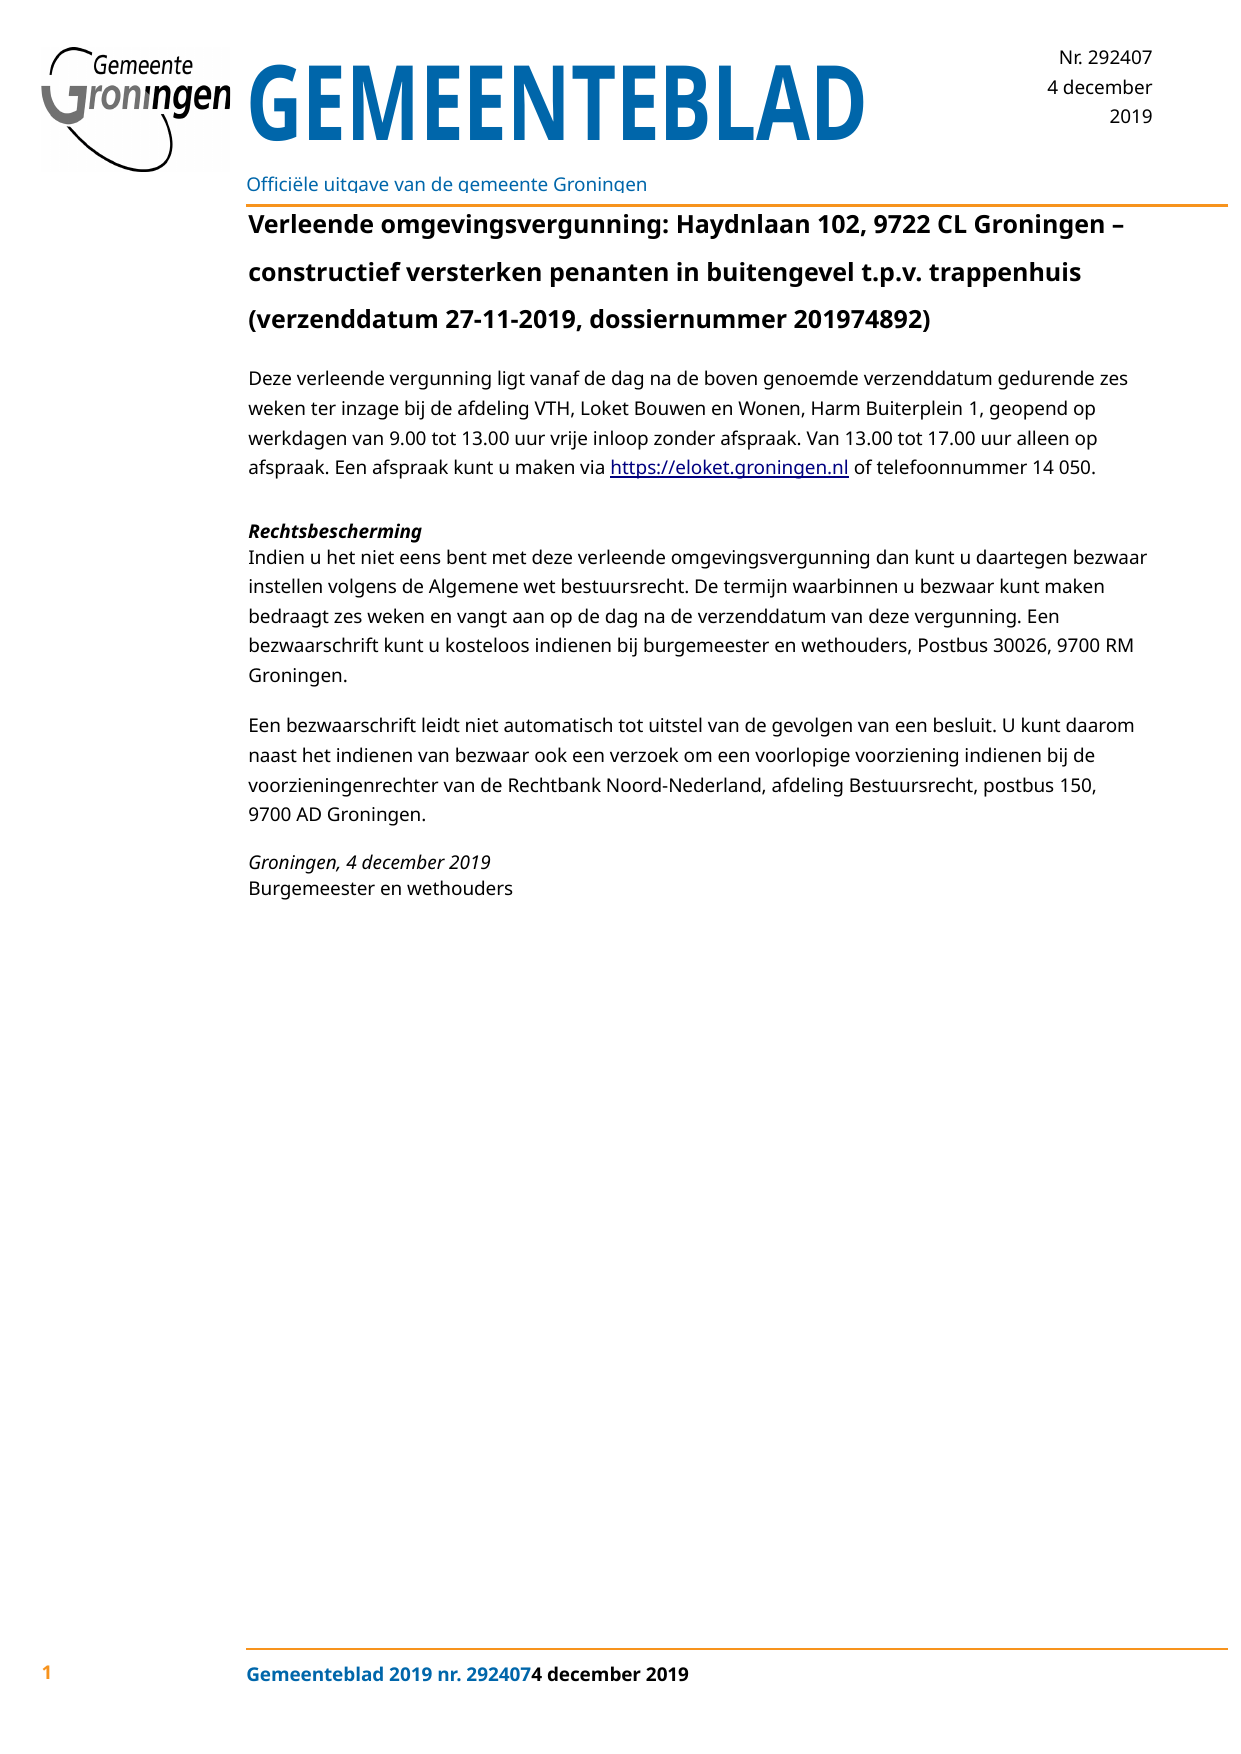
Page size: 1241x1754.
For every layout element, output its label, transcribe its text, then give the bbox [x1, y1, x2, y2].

text Indien u het niet eens bent met deze verleende omgevingsvergunning dan kunt u daartegen bezwaar instellen volgens de Algemene wet bestuursrecht. De termijn waarbinnen u bezwaar kunt maken bedraagt zes weken en vangt aan op de dag na de verzenddatum van deze vergunning. Een bezwaarschrift kunt u kosteloos indienen bij burgemeester en wethouders, Postbus 30026, 9700 RM Groningen. [248, 544, 1152, 688]
text Deze verleende vergunning ligt vanaf de dag na de boven genoemde verzenddatum gedurende zes weken ter inzage bij de afdeling VTH, Loket Bouwen en Wonen, Harm Buiterplein 1, geopend op werkdagen van 9.00 tot 13.00 uur vrije inloop zonder afspraak. Van 13.00 tot 17.00 uur alleen op afspraak. Een afspraak kunt u maken via https://eloket.groningen.nl of telefoonnummer 14 050. [248, 366, 1152, 480]
text Een bezwaarschrift leidt niet automatisch tot uitstel van de gevolgen van een besluit. U kunt daarom naast het indienen van bezwaar ook een verzoek om een voorlopige voorziening indienen bij de voorzieningenrechter van de Rechtbank Noord-Nederland, afdeling Bestuursrecht, postbus 150, 9700 AD Groningen. [248, 713, 1152, 827]
picture [41, 47, 231, 172]
text Verleende omgevingsvergunning: Haydnlaan 102, 9722 CL Groningen – constructief versterken penanten in buitengevel t.p.v. trappenhuis (verzenddatum 27-11-2019, dossiernummer 201974892) [248, 207, 1152, 336]
text Rechtsbescherming [248, 518, 1152, 544]
text Groningen, 4 december 2019 [248, 849, 1152, 875]
text Burgemeester en wethouders [248, 875, 1152, 901]
